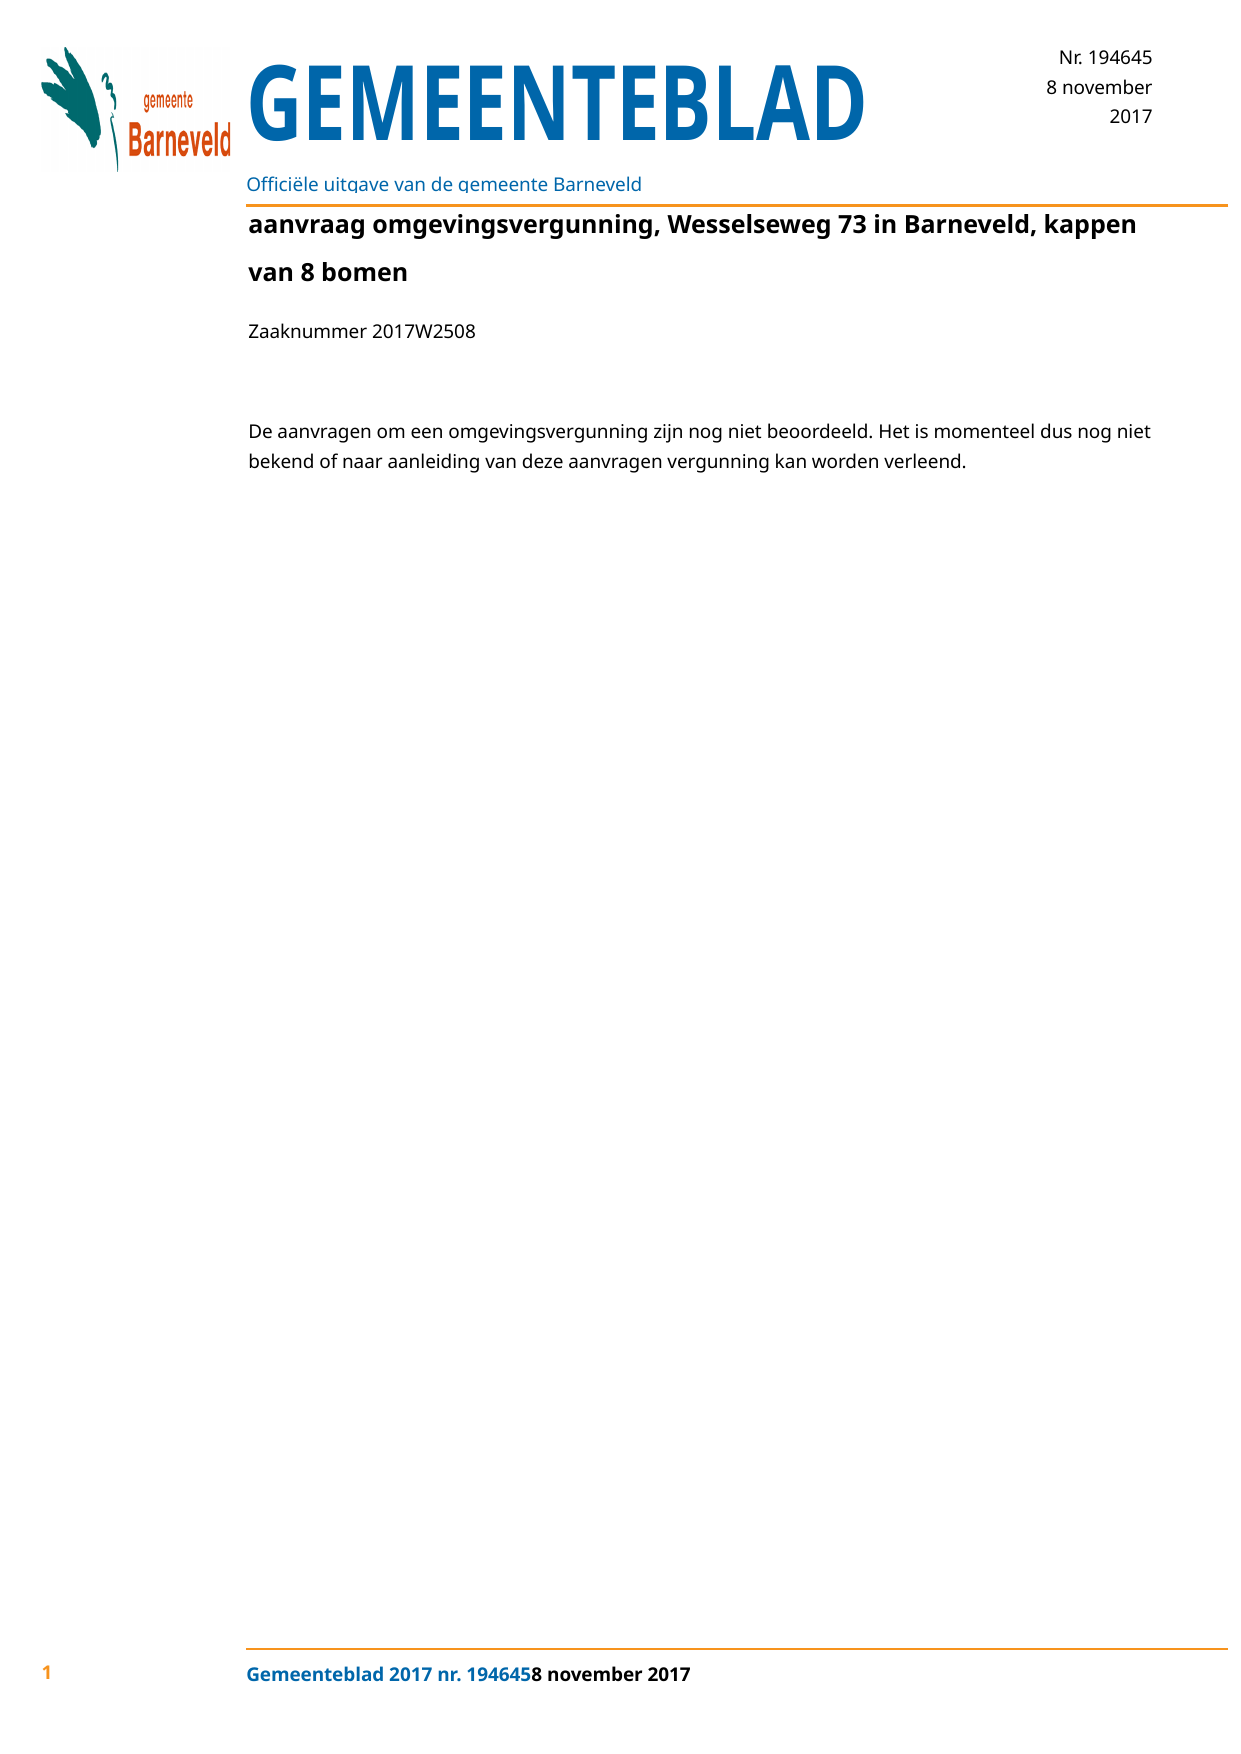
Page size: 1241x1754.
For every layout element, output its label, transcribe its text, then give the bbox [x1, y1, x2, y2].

text aanvraag omgevingsvergunning, Wesselseweg 73 in Barneveld, kappen van 8 bomen [248, 207, 1152, 288]
text De aanvragen om een omgevingsvergunning zijn nog niet beoordeeld. Het is momenteel dus nog niet bekend of naar aanleiding van deze aanvragen vergunning kan worden verleend. [248, 419, 1152, 474]
picture [41, 47, 231, 172]
text Zaaknummer 2017W2508 [248, 318, 1152, 344]
